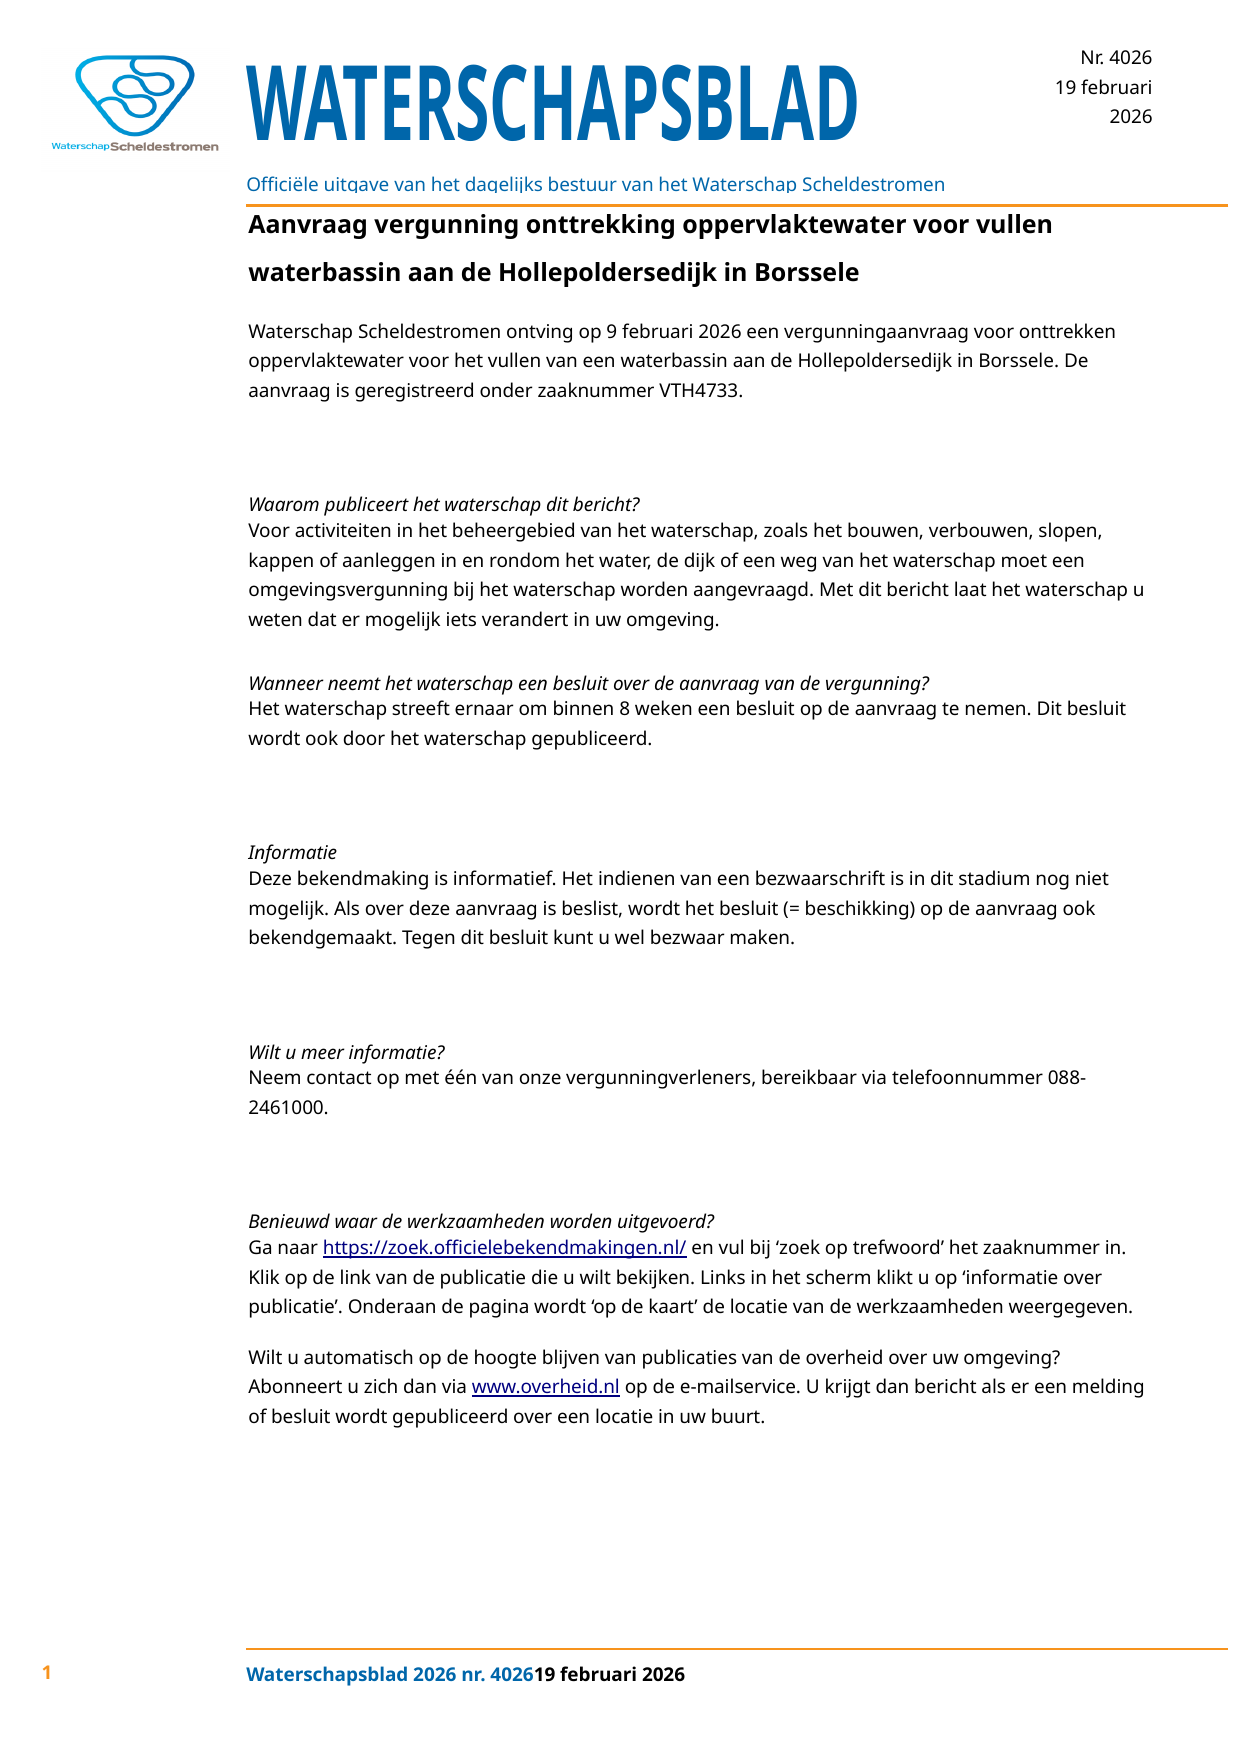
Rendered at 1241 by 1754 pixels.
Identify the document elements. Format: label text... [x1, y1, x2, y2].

text Voor activiteiten in het beheergebied van het waterschap, zoals het bouwen, verbouwen, slopen, kappen of aanleggen in en rondom het water, de dijk of een weg van het waterschap moet een omgevingsvergunning bij het waterschap worden aangevraagd. Met dit bericht laat het waterschap u weten dat er mogelijk iets verandert in uw omgeving. [248, 517, 1152, 632]
text Informatie [248, 839, 1152, 865]
text Neem contact op met één van onze vergunningverleners, bereikbaar via telefoonnummer 088-2461000. [248, 1064, 1152, 1120]
text Deze bekendmaking is informatief. Het indienen van een bezwaarschrift is in dit stadium nog niet mogelijk. Als over deze aanvraag is beslist, wordt het besluit (= beschikking) op de aanvraag ook bekendgemaakt. Tegen dit besluit kunt u wel bezwaar maken. [248, 865, 1152, 950]
text Wilt u meer informatie? [248, 1039, 1152, 1064]
text Wilt u automatisch op de hoogte blijven van publicaties van de overheid over uw omgeving? Abonneert u zich dan via www.overheid.nl op de e-mailservice. U krijgt dan bericht als er een melding of besluit wordt gepubliceerd over een locatie in uw buurt. [248, 1344, 1152, 1429]
text Het waterschap streeft ernaar om binnen 8 weken een besluit op de aanvraag te nemen. Dit besluit wordt ook door het waterschap gepubliceerd. [248, 696, 1152, 751]
text Waterschap Scheldestromen ontving op 9 februari 2026 een vergunningaanvraag voor onttrekken oppervlaktewater voor het vullen van een waterbassin aan de Hollepoldersedijk in Borssele. De aanvraag is geregistreerd onder zaaknummer VTH4733. [248, 318, 1152, 403]
text Ga naar https://zoek.officielebekendmakingen.nl/ en vul bij ‘zoek op trefwoord’ het zaaknummer in. Klik op de link van de publicatie die u wilt bekijken. Links in het scherm klikt u op ‘informatie over publicatie’. Onderaan de pagina wordt ‘op de kaart’ de locatie van de werkzaamheden weergegeven. [248, 1234, 1152, 1319]
text Waarom publiceert het waterschap dit bericht? [248, 491, 1152, 517]
text Benieuwd waar de werkzaamheden worden uitgevoerd? [248, 1208, 1152, 1234]
text Wanneer neemt het waterschap een besluit over de aanvraag van de vergunning? [248, 670, 1152, 696]
text Aanvraag vergunning onttrekking oppervlaktewater voor vullen waterbassin aan de Hollepoldersedijk in Borssele [248, 207, 1152, 288]
picture [41, 47, 231, 172]
